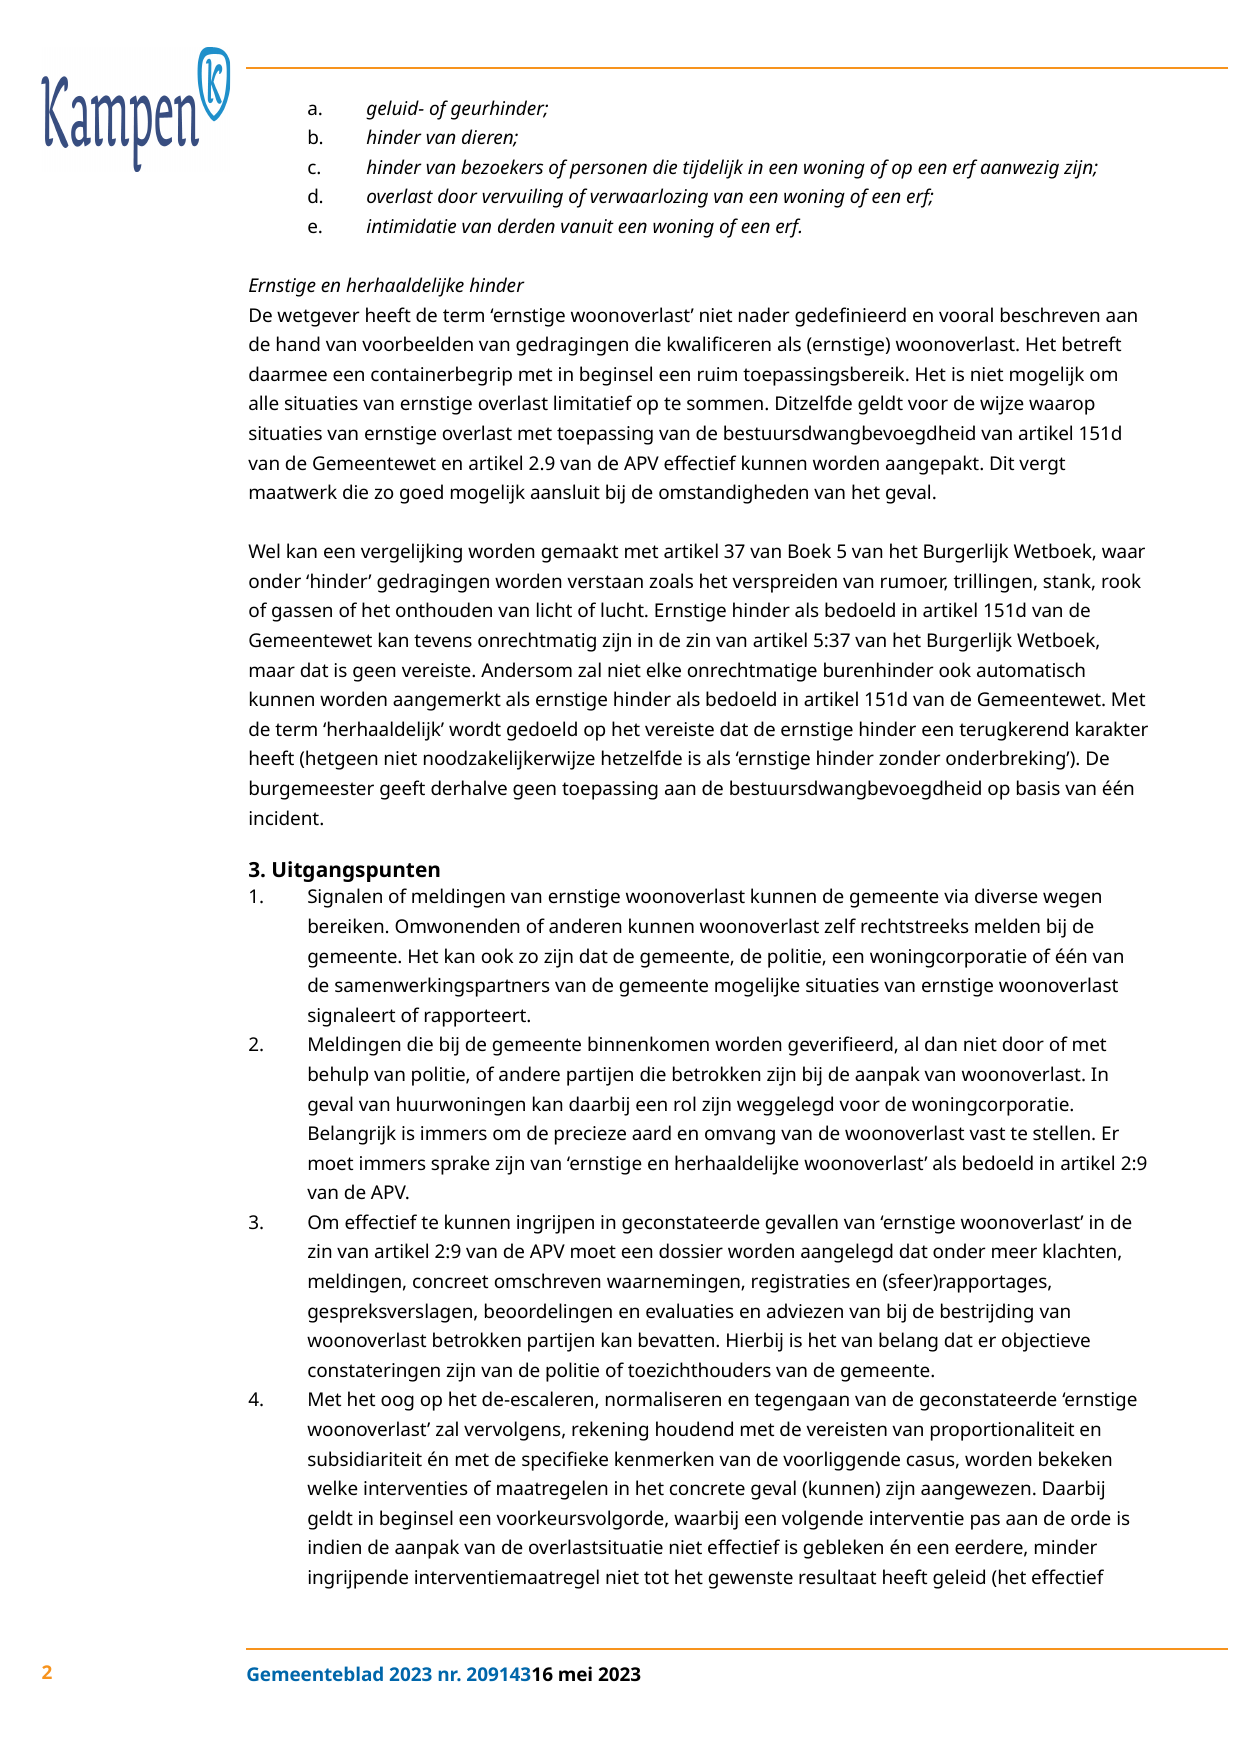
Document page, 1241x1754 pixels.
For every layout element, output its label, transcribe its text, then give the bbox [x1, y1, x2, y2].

text Ernstige en herhaaldelijke hinder [248, 272, 1152, 298]
text Wel kan een vergelijking worden gemaakt met artikel 37 van Boek 5 van het Burgerlijk Wetboek, waar onder ‘hinder’ gedragingen worden verstaan zoals het verspreiden van rumoer, trillingen, stank, rook of gassen of het onthouden van licht of lucht. Ernstige hinder als bedoeld in artikel 151d van de Gemeentewet kan tevens onrechtmatig zijn in de zin van artikel 5:37 van het Burgerlijk Wetboek, maar dat is geen vereiste. Andersom zal niet elke onrechtmatige burenhinder ook automatisch kunnen worden aangemerkt als ernstige hinder als bedoeld in artikel 151d van de Gemeentewet. Met de term ‘herhaaldelijk’ wordt gedoeld op het vereiste dat de ernstige hinder een terugkerend karakter heeft (hetgeen niet noodzakelijkerwijze hetzelfde is als ‘ernstige hinder zonder onderbreking’). De burgemeester geeft derhalve geen toepassing aan de bestuursdwangbevoegdheid op basis van één incident. [248, 538, 1152, 831]
list intimidatie van derden vanuit een woning of een erf. [307, 213, 1152, 239]
list Meldingen die bij de gemeente binnenkomen worden geverifieerd, al dan niet door of met behulp van politie, of andere partijen die betrokken zijn bij de aanpak van woonoverlast. In geval van huurwoningen kan daarbij een rol zijn weggelegd voor de woningcorporatie. Belangrijk is immers om de precieze aard en omvang van de woonoverlast vast te stellen. Er moet immers sprake zijn van ‘ernstige en herhaaldelijke woonoverlast’ als bedoeld in artikel 2:9 van de APV. [248, 1032, 1152, 1205]
text 3. Uitgangspunten [248, 855, 1152, 884]
text De wetgever heeft de term ‘ernstige woonoverlast’ niet nader gedefinieerd en vooral beschreven aan de hand van voorbeelden van gedragingen die kwalificeren als (ernstige) woonoverlast. Het betreft daarmee een containerbegrip met in beginsel een ruim toepassingsbereik. Het is niet mogelijk om alle situaties van ernstige overlast limitatief op te sommen. Ditzelfde geldt voor de wijze waarop situaties van ernstige overlast met toepassing van de bestuursdwangbevoegdheid van artikel 151d van de Gemeentewet en artikel 2.9 van de APV effectief kunnen worden aangepakt. Dit vergt maatwerk die zo goed mogelijk aansluit bij de omstandigheden van het geval. [248, 302, 1152, 505]
picture [41, 47, 231, 172]
list hinder van bezoekers of personen die tijdelijk in een woning of op een erf aanwezig zijn; [307, 154, 1152, 180]
list overlast door vervuiling of verwaarlozing van een woning of een erf; [307, 183, 1152, 209]
list Met het oog op het de-escaleren, normaliseren en tegengaan van de geconstateerde ‘ernstige woonoverlast’ zal vervolgens, rekening houdend met de vereisten van proportionaliteit en subsidiariteit én met de specifieke kenmerken van de voorliggende casus, worden bekeken welke interventies of maatregelen in het concrete geval (kunnen) zijn aangewezen. Daarbij geldt in beginsel een voorkeursvolgorde, waarbij een volgende interventie pas aan de orde is indien de aanpak van de overlastsituatie niet effectief is gebleken én een eerdere, minder ingrijpende interventiemaatregel niet tot het gewenste resultaat heeft geleid (het effectief [248, 1387, 1152, 1590]
list geluid- of geurhinder; [307, 95, 1152, 121]
list hinder van dieren; [307, 124, 1152, 150]
list Signalen of meldingen van ernstige woonoverlast kunnen de gemeente via diverse wegen bereiken. Omwonenden of anderen kunnen woonoverlast zelf rechtstreeks melden bij de gemeente. Het kan ook zo zijn dat de gemeente, de politie, een woningcorporatie of één van de samenwerkingspartners van de gemeente mogelijke situaties van ernstige woonoverlast signaleert of rapporteert. [248, 884, 1152, 1028]
list Om effectief te kunnen ingrijpen in geconstateerde gevallen van ‘ernstige woonoverlast’ in de zin van artikel 2:9 van de APV moet een dossier worden aangelegd dat onder meer klachten, meldingen, concreet omschreven waarnemingen, registraties en (sfeer)rapportages, gespreksverslagen, beoordelingen en evaluaties en adviezen van bij de bestrijding van woonoverlast betrokken partijen kan bevatten. Hierbij is het van belang dat er objectieve constateringen zijn van de politie of toezichthouders van de gemeente. [248, 1209, 1152, 1383]
